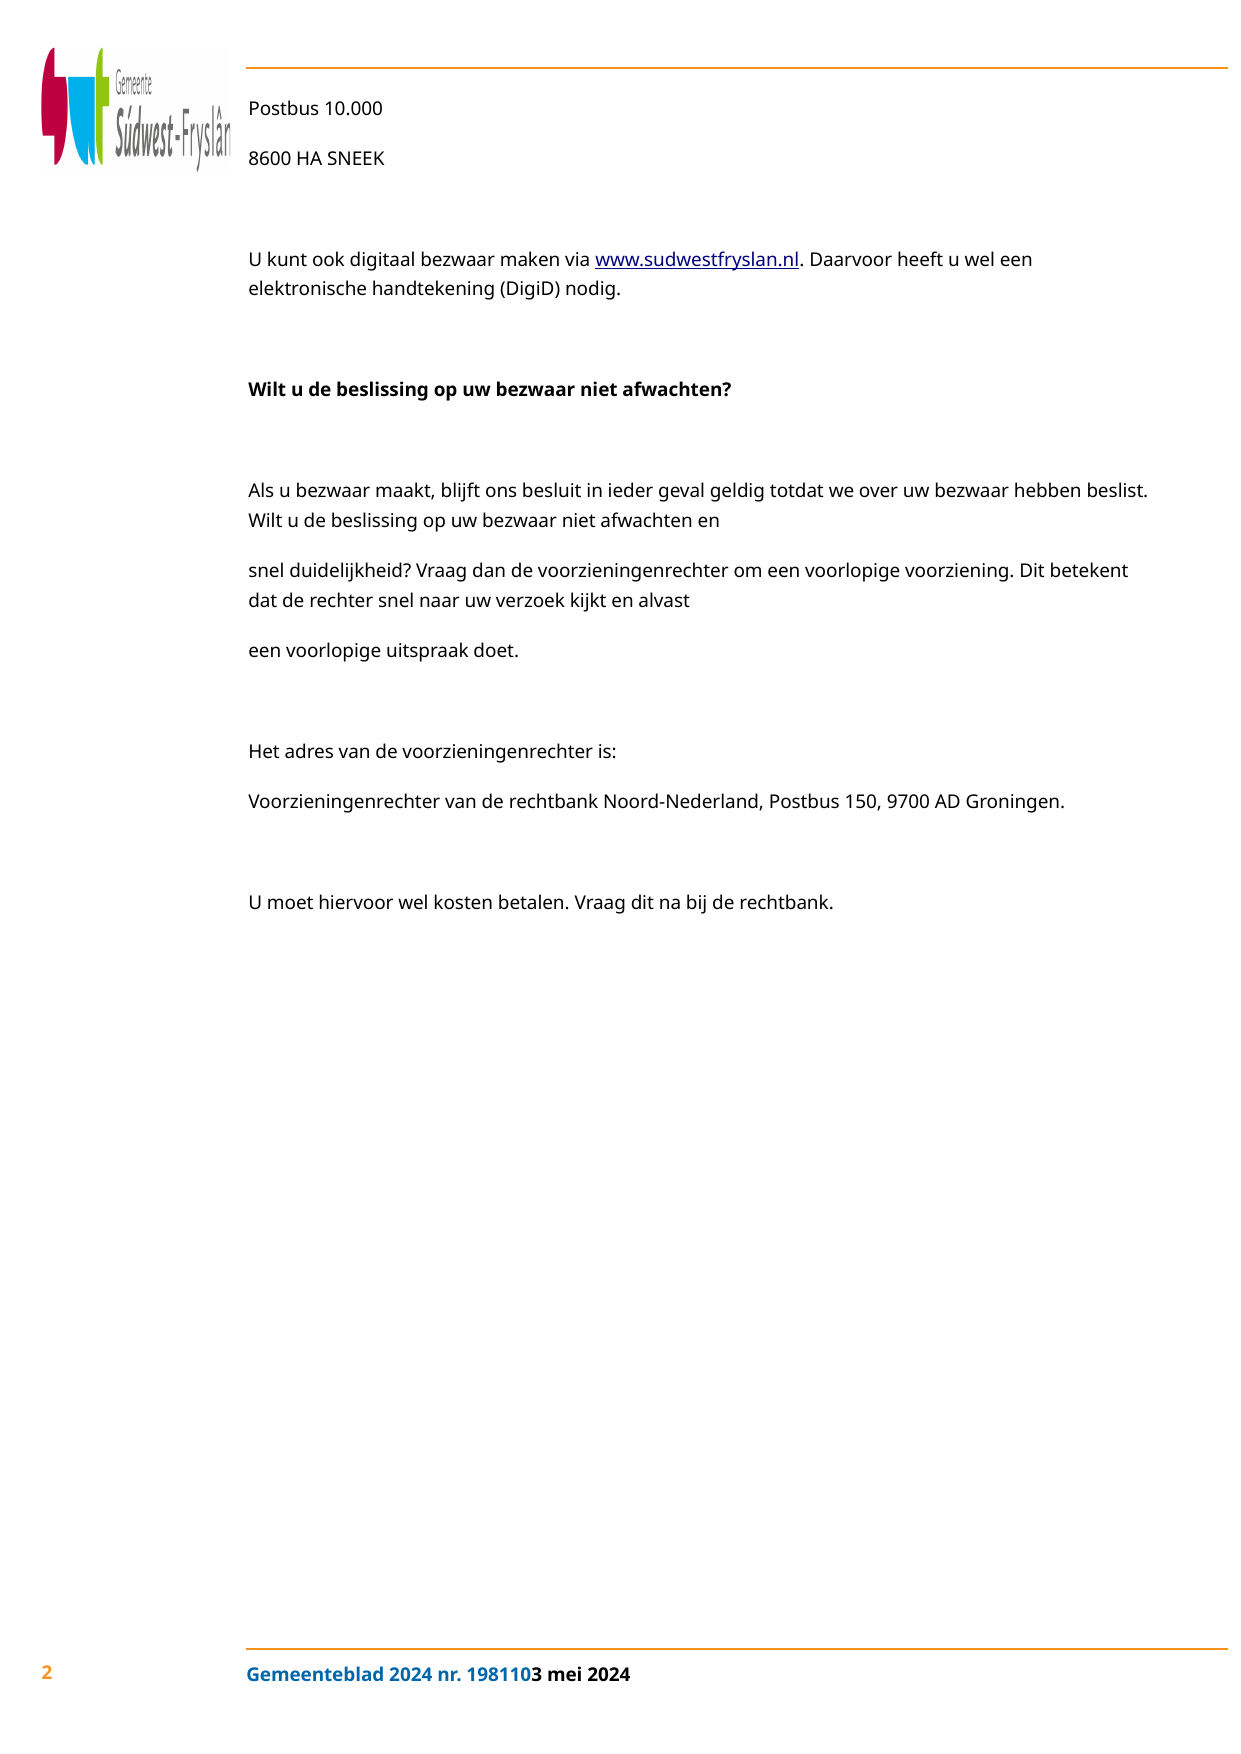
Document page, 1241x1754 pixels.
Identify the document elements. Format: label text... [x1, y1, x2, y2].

text U moet hiervoor wel kosten betalen. Vraag dit na bij de rechtbank. [248, 889, 1152, 915]
text snel duidelijkheid? Vraag dan de voorzieningenrechter om een voorlopige voorziening. Dit betekent dat de rechter snel naar uw verzoek kijkt en alvast [248, 557, 1152, 613]
text Als u bezwaar maakt, blijft ons besluit in ieder geval geldig totdat we over uw bezwaar hebben beslist. Wilt u de beslissing op uw bezwaar niet afwachten en [248, 477, 1152, 533]
text U kunt ook digitaal bezwaar maken via www.sudwestfryslan.nl. Daarvoor heeft u wel een elektronische handtekening (DigiD) nodig. [248, 246, 1152, 301]
text Voorzieningenrechter van de rechtbank Noord-Nederland, Postbus 150, 9700 AD Groningen. [248, 788, 1152, 814]
text Het adres van de voorzieningenrechter is: [248, 738, 1152, 764]
text Wilt u de beslissing op uw bezwaar niet afwachten? [248, 376, 1152, 402]
picture [41, 47, 231, 172]
text een voorlopige uitspraak doet. [248, 637, 1152, 663]
text 8600 HA SNEEK [248, 145, 1152, 171]
text Postbus 10.000 [248, 95, 1152, 121]
